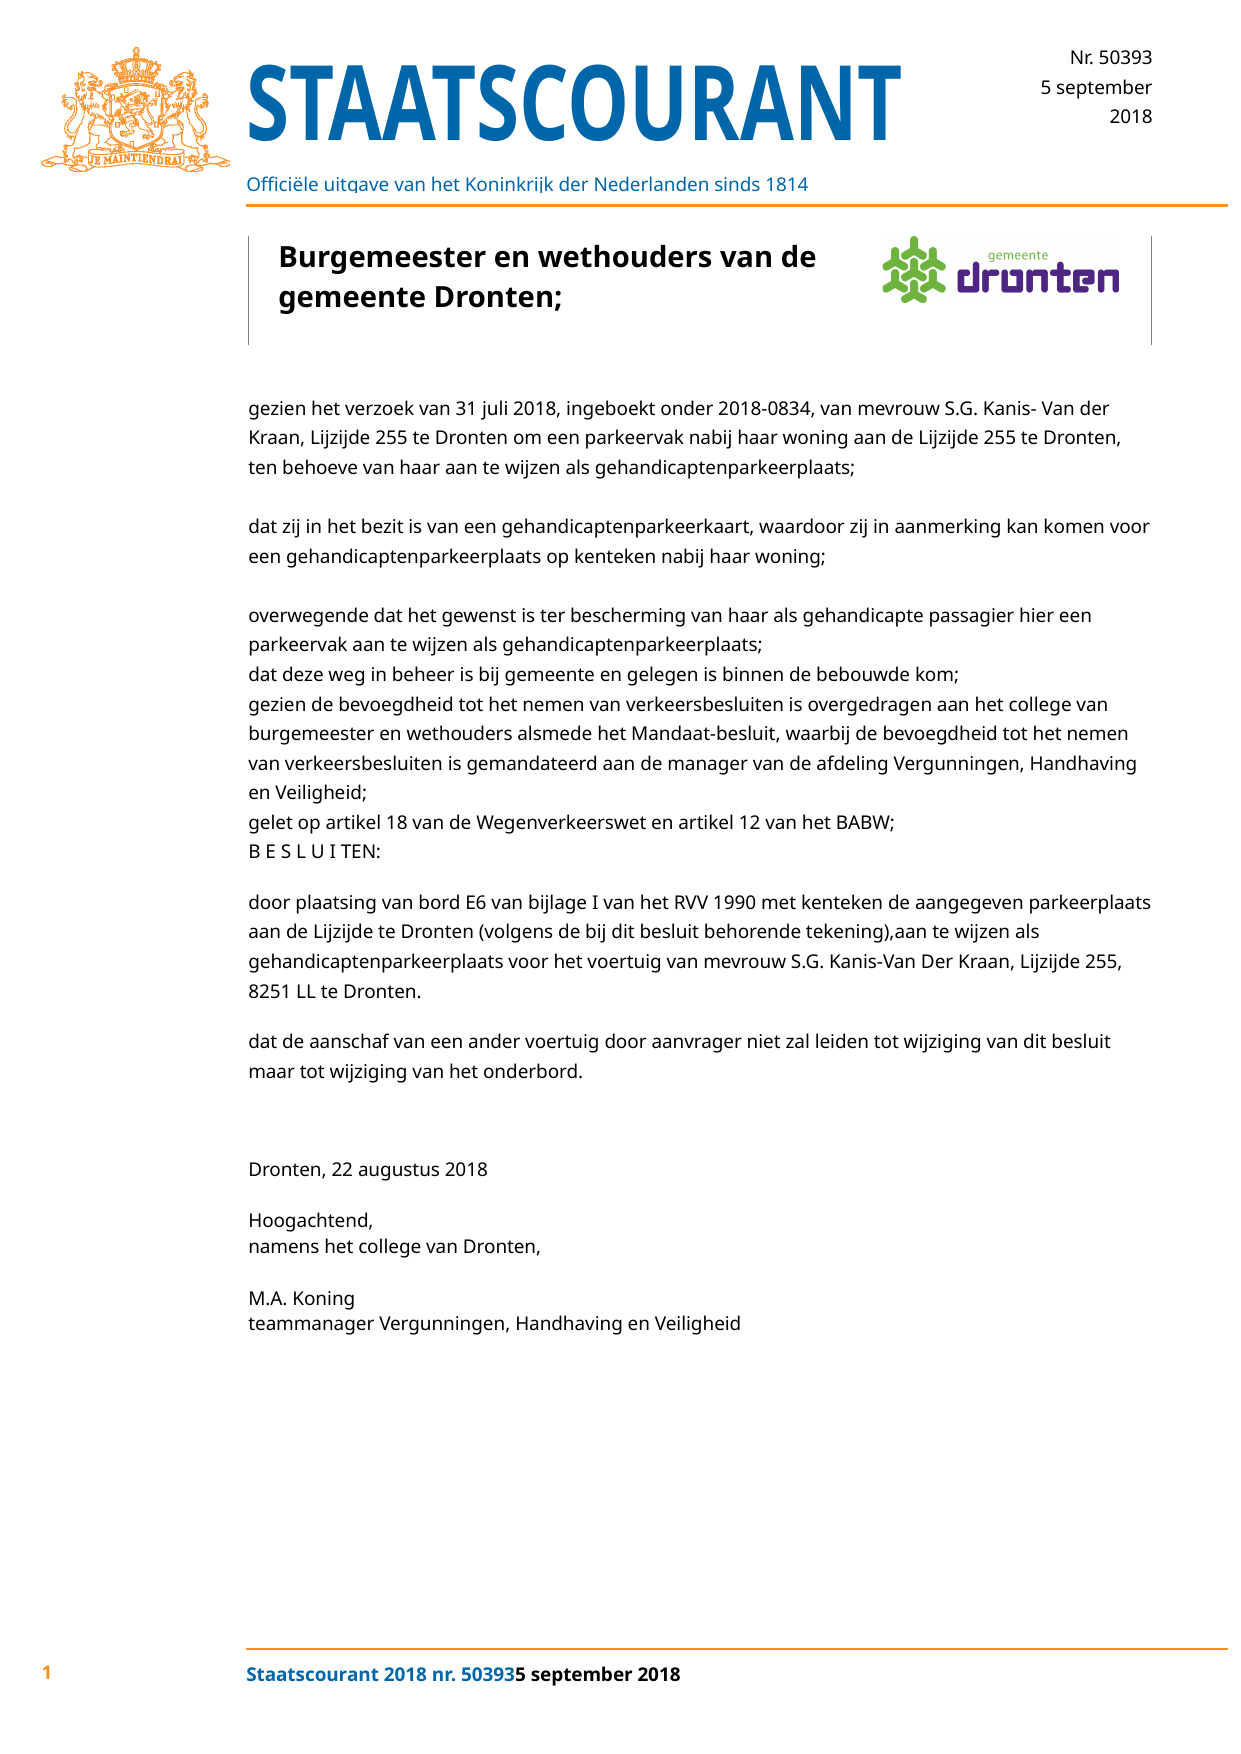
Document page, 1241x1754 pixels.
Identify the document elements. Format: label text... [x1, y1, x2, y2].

text dat de aanschaf van een ander voertuig door aanvrager niet zal leiden tot wijziging van dit besluit maar tot wijziging van het onderbord. [248, 1028, 1152, 1084]
text overwegende dat het gewenst is ter bescherming van haar als gehandicapte passagier hier een parkeervak aan te wijzen als gehandicaptenparkeerplaats; [248, 602, 1152, 657]
table_header Burgemeester en wethouders van de gemeente Dronten; [249, 236, 850, 345]
text teammanager Vergunningen, Handhaving en Veiligheid [248, 1311, 1152, 1336]
text gelet op artikel 18 van de Wegenverkeerswet en artikel 12 van het BABW; [248, 809, 1152, 835]
table_header [1119, 236, 1151, 302]
text Dronten, 22 augustus 2018 [248, 1156, 1152, 1182]
text gezien de bevoegdheid tot het nemen van verkeersbesluiten is overgedragen aan het college van burgemeester en wethouders alsmede het Mandaat-besluit, waarbij de bevoegdheid tot het nemen van verkeersbesluiten is gemandateerd aan de manager van de afdeling Vergunningen, Handhaving en Veiligheid; [248, 691, 1152, 805]
table_header [850, 236, 882, 302]
text dat zij in het bezit is van een gehandicaptenparkeerkaart, waardoor zij in aanmerking kan komen voor een gehandicaptenparkeerplaats op kenteken nabij haar woning; [248, 513, 1152, 569]
table_header [850, 303, 1151, 345]
text namens het college van Dronten, [248, 1233, 1152, 1259]
text M.A. Koning [248, 1285, 1152, 1311]
text B E S L U I TEN: [248, 839, 1152, 864]
text Hoogachtend, [248, 1208, 1152, 1233]
picture [41, 47, 231, 172]
text dat deze weg in beheer is bij gemeente en gelegen is binnen de bebouwde kom; [248, 661, 1152, 687]
text gezien het verzoek van 31 juli 2018, ingeboekt onder 2018-0834, van mevrouw S.G. Kanis- Van der Kraan, Lijzijde 255 te Dronten om een parkeervak nabij haar woning aan de Lijzijde 255 te Dronten, ten behoeve van haar aan te wijzen als gehandicaptenparkeerplaats; [248, 395, 1152, 480]
picture [882, 236, 1119, 303]
text door plaatsing van bord E6 van bijlage I van het RVV 1990 met kenteken de aangegeven parkeerplaats aan de Lijzijde te Dronten (volgens de bij dit besluit behorende tekening),aan te wijzen als gehandicaptenparkeerplaats voor het voertuig van mevrouw S.G. Kanis-Van Der Kraan, Lijzijde 255, 8251 LL te Dronten. [248, 889, 1152, 1004]
